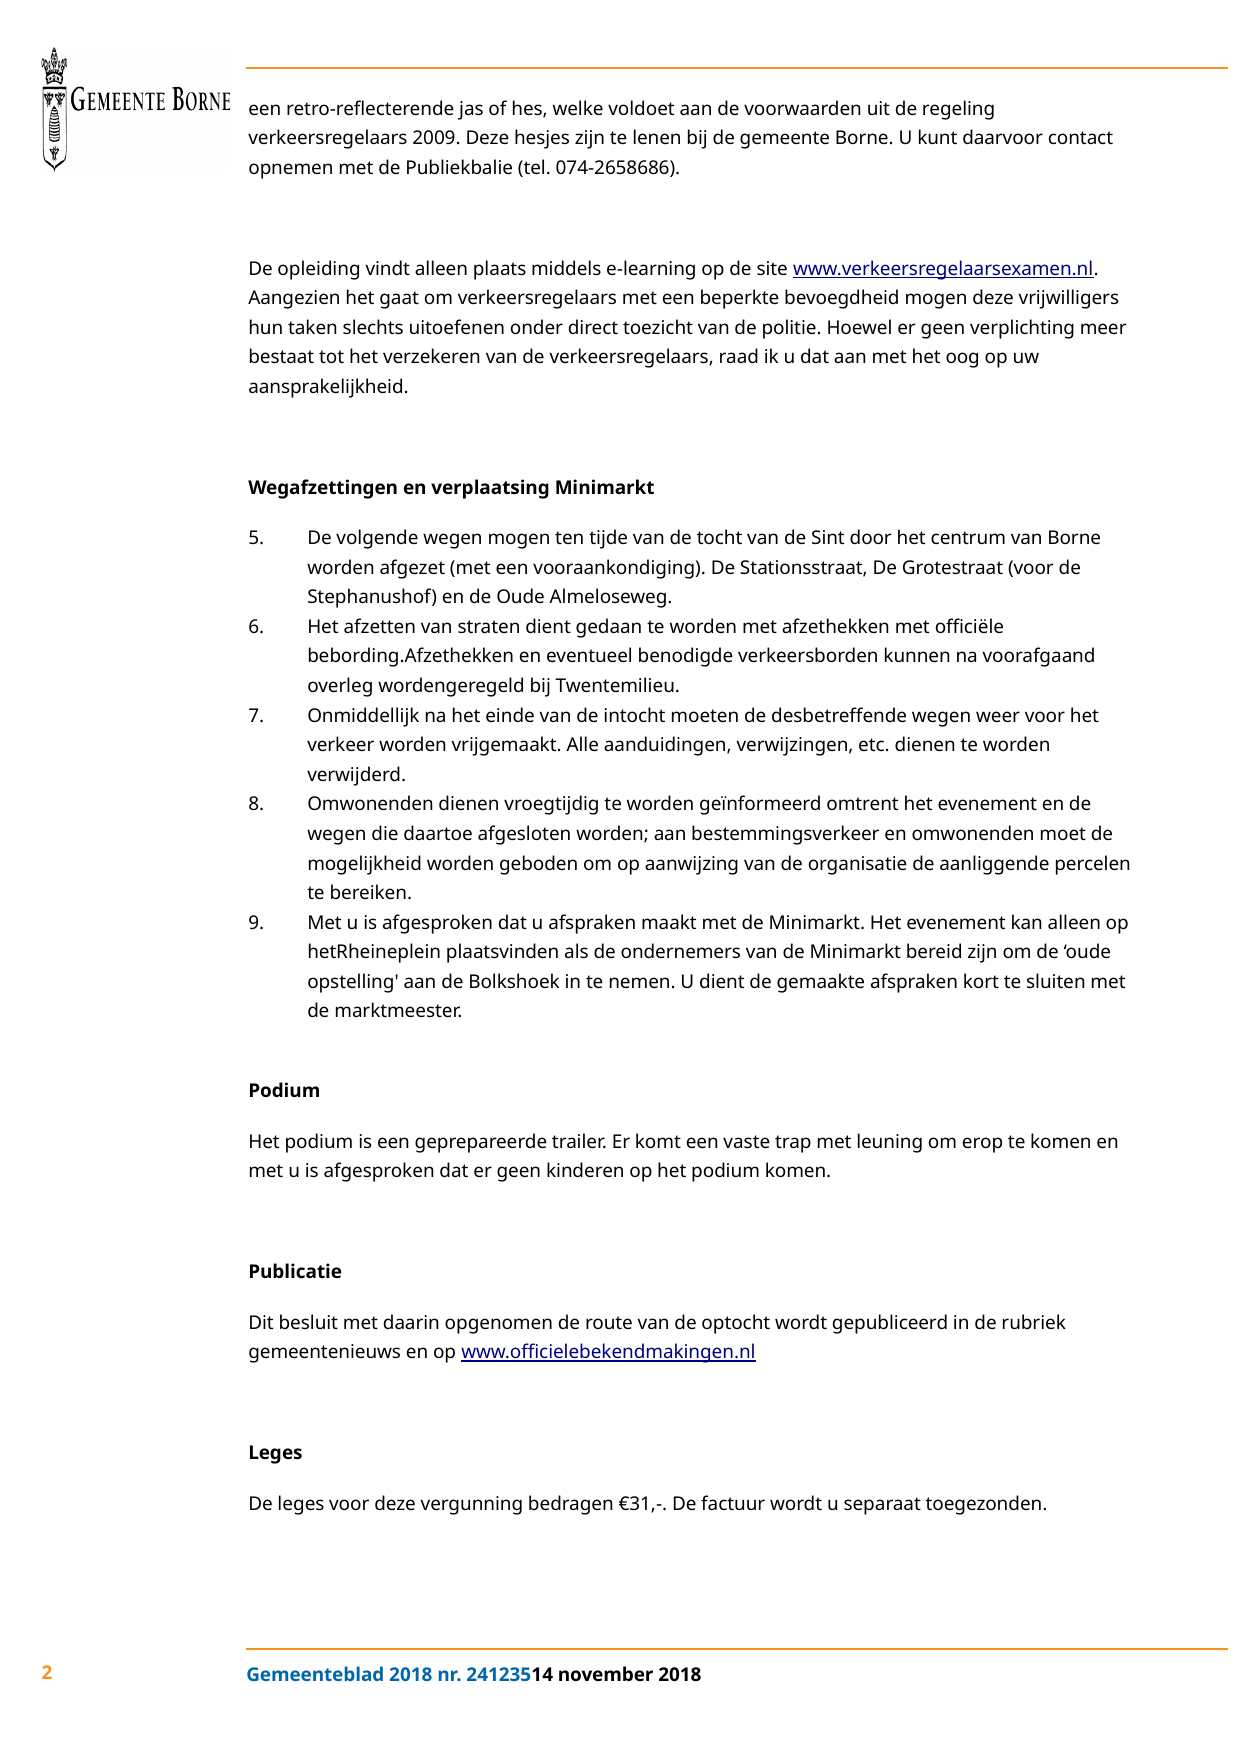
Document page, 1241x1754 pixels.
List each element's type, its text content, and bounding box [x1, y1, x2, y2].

text Het podium is een geprepareerde trailer. Er komt een vaste trap met leuning om erop te komen en met u is afgesproken dat er geen kinderen op het podium komen. [248, 1128, 1152, 1183]
text Leges [248, 1439, 1152, 1465]
list Onmiddellijk na het einde van de intocht moeten de desbetreffende wegen weer voor het verkeer worden vrijgemaakt. Alle aanduidingen, verwijzingen, etc. dienen te worden verwijderd. [248, 702, 1152, 787]
text Podium [248, 1078, 1152, 1103]
text Publicatie [248, 1258, 1152, 1284]
list De volgende wegen mogen ten tijde van de tocht van de Sint door het centrum van Borne worden afgezet (met een vooraankondiging). De Stationsstraat, De Grotestraat (voor de Stephanushof) en de Oude Almeloseweg. [248, 524, 1152, 609]
picture [41, 47, 231, 172]
list Met u is afgesproken dat u afspraken maakt met de Minimarkt. Het evenement kan alleen op hetRheineplein plaatsvinden als de ondernemers van de Minimarkt bereid zijn om de ‘oude opstelling' aan de Bolkshoek in te nemen. U dient de gemaakte afspraken kort te sluiten met de marktmeester. [248, 909, 1152, 1023]
text een retro-reflecterende jas of hes, welke voldoet aan de voorwaarden uit de regeling verkeersregelaars 2009. Deze hesjes zijn te lenen bij de gemeente Borne. U kunt daarvoor contact opnemen met de Publiekbalie (tel. 074-2658686). [248, 95, 1152, 180]
text De leges voor deze vergunning bedragen €31,-. De factuur wordt u separaat toegezonden. [248, 1490, 1152, 1516]
text Dit besluit met daarin opgenomen de route van de optocht wordt gepubliceerd in de rubriek gemeentenieuws en op www.officielebekendmakingen.nl [248, 1309, 1152, 1364]
list Het afzetten van straten dient gedaan te worden met afzethekken met officiële bebording.Afzethekken en eventueel benodigde verkeersborden kunnen na voorafgaand overleg wordengeregeld bij Twentemilieu. [248, 613, 1152, 698]
text Wegafzettingen en verplaatsing Minimarkt [248, 474, 1152, 500]
text De opleiding vindt alleen plaats middels e-learning op de site www.verkeersregelaarsexamen.nl. Aangezien het gaat om verkeersregelaars met een beperkte bevoegdheid mogen deze vrijwilligers hun taken slechts uitoefenen onder direct toezicht van de politie. Hoewel er geen verplichting meer bestaat tot het verzekeren van de verkeersregelaars, raad ik u dat aan met het oog op uw aansprakelijkheid. [248, 255, 1152, 399]
list Omwonenden dienen vroegtijdig te worden geïnformeerd omtrent het evenement en de wegen die daartoe afgesloten worden; aan bestemmingsverkeer en omwonenden moet de mogelijkheid worden geboden om op aanwijzing van de organisatie de aanliggende percelen te bereiken. [248, 791, 1152, 905]
